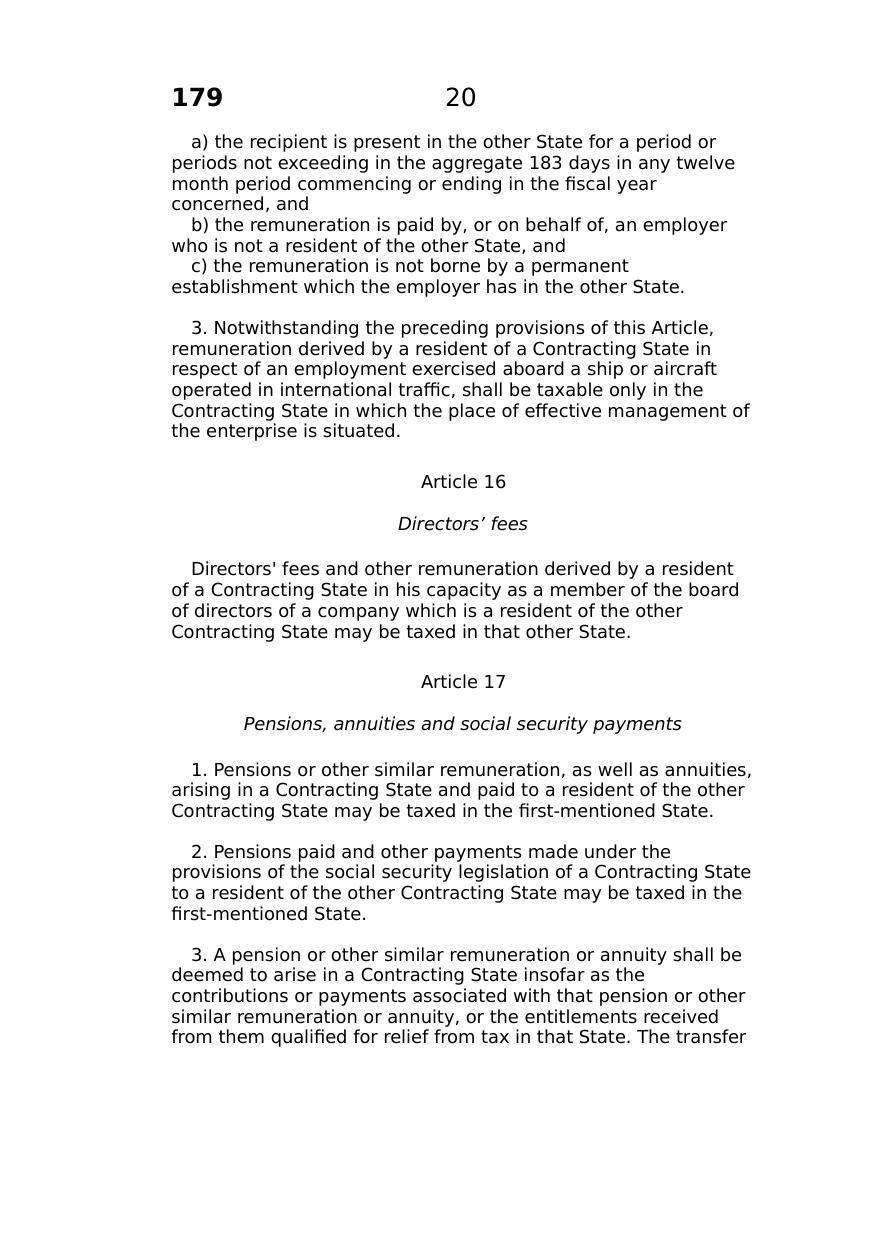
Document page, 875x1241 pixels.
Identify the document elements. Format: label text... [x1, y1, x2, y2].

text 2. Pensions paid and other payments made under the provisions of the social security legislation of a Contracting State to a resident of the other Contracting State may be taxed in the first-mentioned State. [171, 842, 756, 924]
text 3. A pension or other similar remuneration or annuity shall be deemed to arise in a Contracting State insofar as the contributions or payments associated with that pension or other similar remuneration or annuity, or the entitlements received from them qualified for relief from tax in that State. The transfer [171, 944, 756, 1048]
text b) the remuneration is paid by, or on behalf of, an employer who is not a resident of the other State, and [171, 215, 756, 256]
text Directors' fees and other remuneration derived by a resident of a Contracting State in his capacity as a member of the board of directors of a company which is a resident of the other Contracting State may be taxed in that other State. [171, 559, 756, 642]
text a) the recipient is present in the other State for a period or periods not exceeding in the aggregate 183 days in any twelve month period commencing or ending in the fiscal year concerned, and [171, 132, 756, 215]
text 3. Notwithstanding the preceding provisions of this Article, remuneration derived by a resident of a Contracting State in respect of an employment exercised aboard a ship or aircraft operated in international traffic, shall be taxable only in the Contracting State in which the place of effective management of the enterprise is situated. [171, 318, 756, 442]
text 1. Pensions or other similar remuneration, as well as annuities, arising in a Contracting State and paid to a resident of the other Contracting State may be taxed in the first-mentioned State. [171, 759, 756, 822]
subtitle Article 16 Directors’ fees [171, 472, 756, 534]
subtitle Article 17 Pensions, annuities and social security payments [171, 672, 756, 734]
text c) the remuneration is not borne by a permanent establishment which the employer has in the other State. [171, 256, 756, 298]
